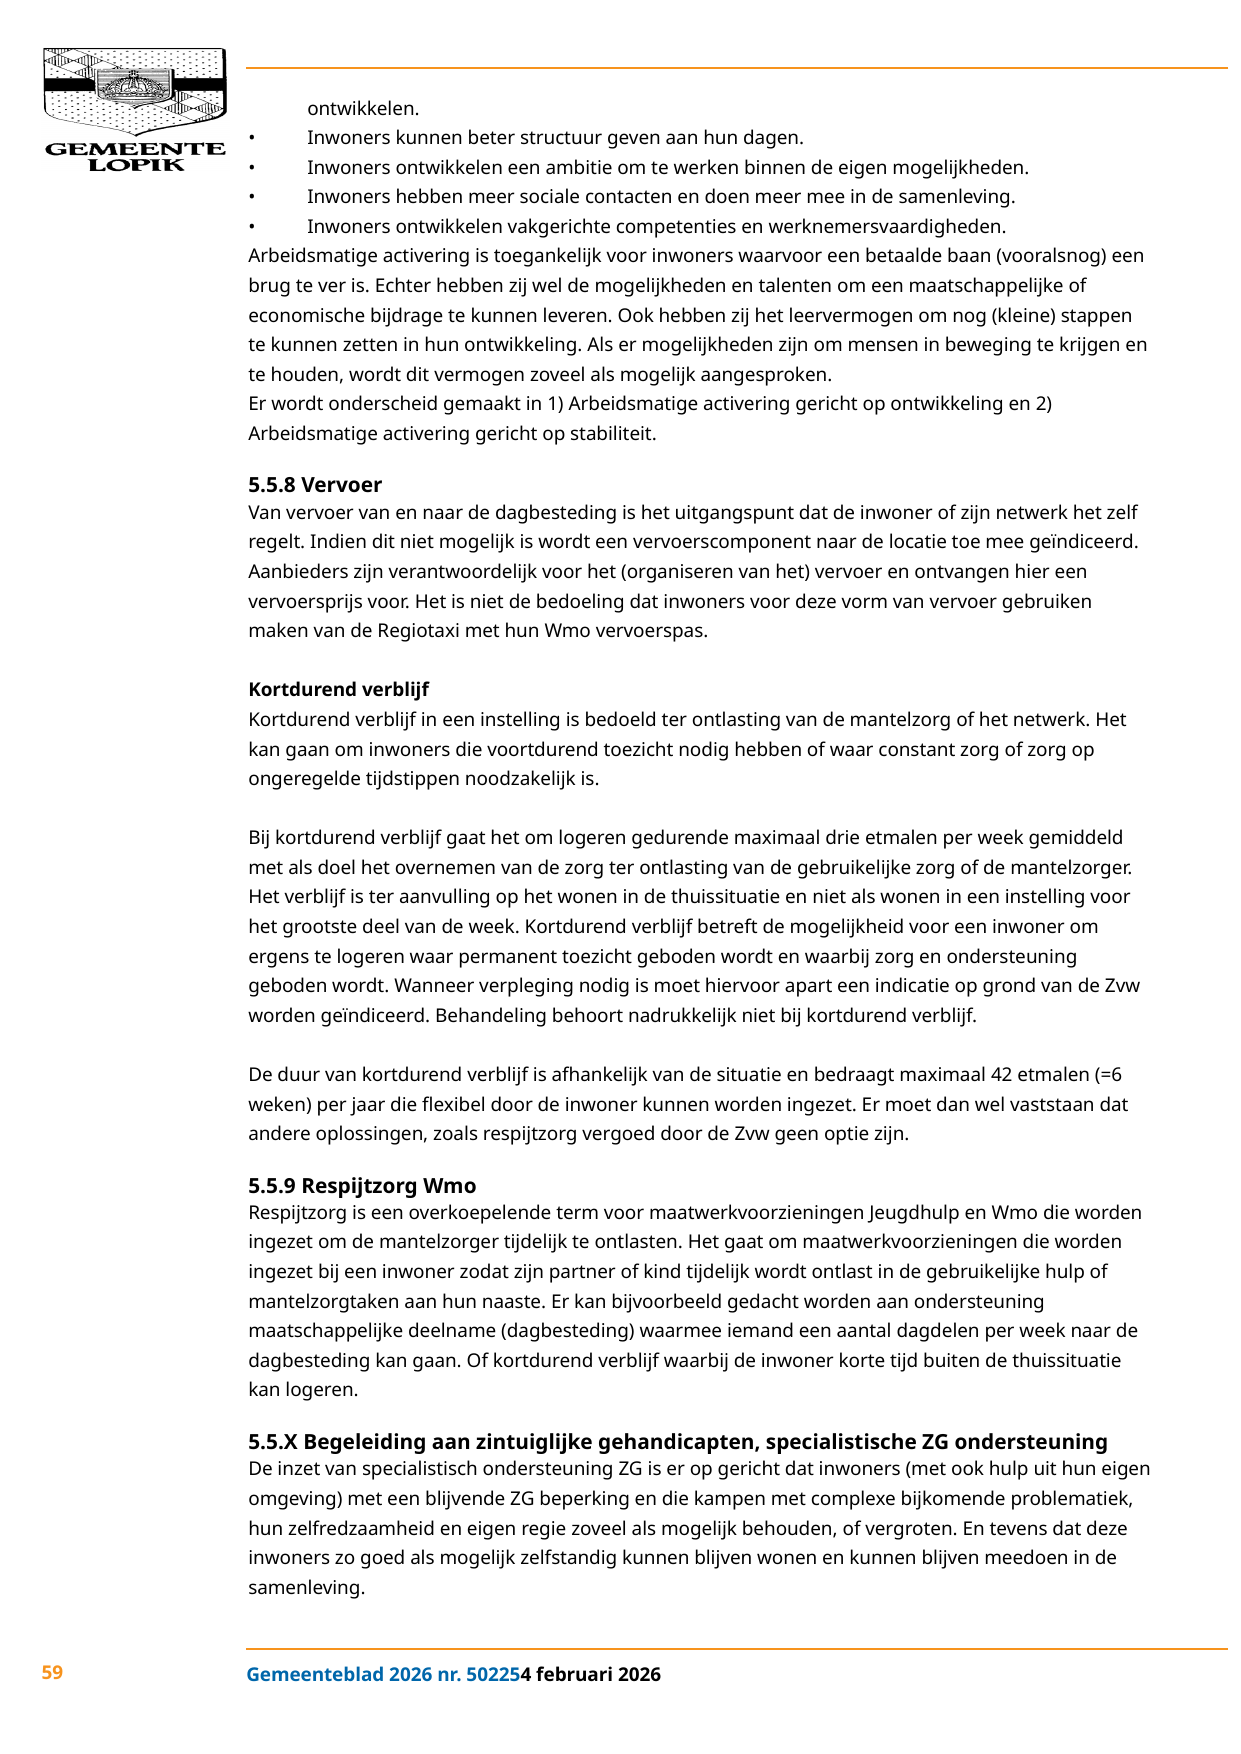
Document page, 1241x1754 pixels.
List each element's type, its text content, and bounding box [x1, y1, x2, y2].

list Inwoners ontwikkelen vakgerichte competenties en werknemersvaardigheden. [248, 213, 1152, 239]
text Bij kortdurend verblijf gaat het om logeren gedurende maximaal drie etmalen per week gemiddeld met als doel het overnemen van de zorg ter ontlasting van de gebruikelijke zorg of de mantelzorger. Het verblijf is ter aanvulling op het wonen in de thuissituatie en niet als wonen in een instelling voor het grootste deel van de week. Kortdurend verblijf betreft de mogelijkheid voor een inwoner om ergens te logeren waar permanent toezicht geboden wordt en waarbij zorg en ondersteuning geboden wordt. Wanneer verpleging nodig is moet hiervoor apart een indicatie op grond van de Zvw worden geïndiceerd. Behandeling behoort nadrukkelijk niet bij kortdurend verblijf. [248, 824, 1152, 1028]
list Inwoners kunnen beter structuur geven aan hun dagen. [248, 124, 1152, 150]
list Inwoners ontwikkelen een ambitie om te werken binnen de eigen mogelijkheden. [248, 154, 1152, 180]
text Er wordt onderscheid gemaakt in 1) Arbeidsmatige activering gericht op ontwikkeling en 2) Arbeidsmatige activering gericht op stabiliteit. [248, 391, 1152, 446]
text 5.5.9 Respijtzorg Wmo [248, 1171, 1152, 1199]
text Arbeidsmatige activering is toegankelijk voor inwoners waarvoor een betaalde baan (vooralsnog) een brug te ver is. Echter hebben zij wel de mogelijkheden en talenten om een maatschappelijke of economische bijdrage te kunnen leveren. Ook hebben zij het leervermogen om nog (kleine) stappen te kunnen zetten in hun ontwikkeling. Als er mogelijkheden zijn om mensen in beweging te krijgen en te houden, wordt dit vermogen zoveel als mogelijk aangesproken. [248, 243, 1152, 387]
text De duur van kortdurend verblijf is afhankelijk van de situatie en bedraagt maximaal 42 etmalen (=6 weken) per jaar die flexibel door de inwoner kunnen worden ingezet. Er moet dan wel vaststaan dat andere oplossingen, zoals respijtzorg vergoed door de Zvw geen optie zijn. [248, 1061, 1152, 1146]
text Kortdurend verblijf [248, 677, 1152, 702]
text Respijtzorg is een overkoepelende term voor maatwerkvoorzieningen Jeugdhulp en Wmo die worden ingezet om de mantelzorger tijdelijk te ontlasten. Het gaat om maatwerkvoorzieningen die worden ingezet bij een inwoner zodat zijn partner of kind tijdelijk wordt ontlast in de gebruikelijke hulp of mantelzorgtaken aan hun naaste. Er kan bijvoorbeeld gedacht worden aan ondersteuning maatschappelijke deelname (dagbesteding) waarmee iemand een aantal dagdelen per week naar de dagbesteding kan gaan. Of kortdurend verblijf waarbij de inwoner korte tijd buiten de thuissituatie kan logeren. [248, 1199, 1152, 1402]
text Kortdurend verblijf in een instelling is bedoeld ter ontlasting van de mantelzorg of het netwerk. Het kan gaan om inwoners die voortdurend toezicht nodig hebben of waar constant zorg of zorg op ongeregelde tijdstippen noodzakelijk is. [248, 706, 1152, 791]
list Inwoners hebben meer sociale contacten en doen meer mee in de samenleving. [248, 183, 1152, 209]
text 5.5.8 Vervoer [248, 471, 1152, 499]
text Van vervoer van en naar de dagbesteding is het uitgangspunt dat de inwoner of zijn netwerk het zelf regelt. Indien dit niet mogelijk is wordt een vervoerscomponent naar de locatie toe mee geïndiceerd. Aanbieders zijn verantwoordelijk voor het (organiseren van het) vervoer en ontvangen hier een vervoersprijs voor. Het is niet de bedoeling dat inwoners voor deze vorm van vervoer gebruiken maken van de Regiotaxi met hun Wmo vervoerspas. [248, 499, 1152, 643]
text De inzet van specialistisch ondersteuning ZG is er op gericht dat inwoners (met ook hulp uit hun eigen omgeving) met een blijvende ZG beperking en die kampen met complexe bijkomende problematiek, hun zelfredzaamheid en eigen regie zoveel als mogelijk behouden, of vergroten. En tevens dat deze inwoners zo goed als mogelijk zelfstandig kunnen blijven wonen en kunnen blijven meedoen in de samenleving. [248, 1456, 1152, 1599]
picture [41, 47, 231, 172]
list ontwikkelen. [248, 95, 1152, 121]
text 5.5.X Begeleiding aan zintuiglijke gehandicapten, specialistische ZG ondersteuning [248, 1427, 1152, 1456]
